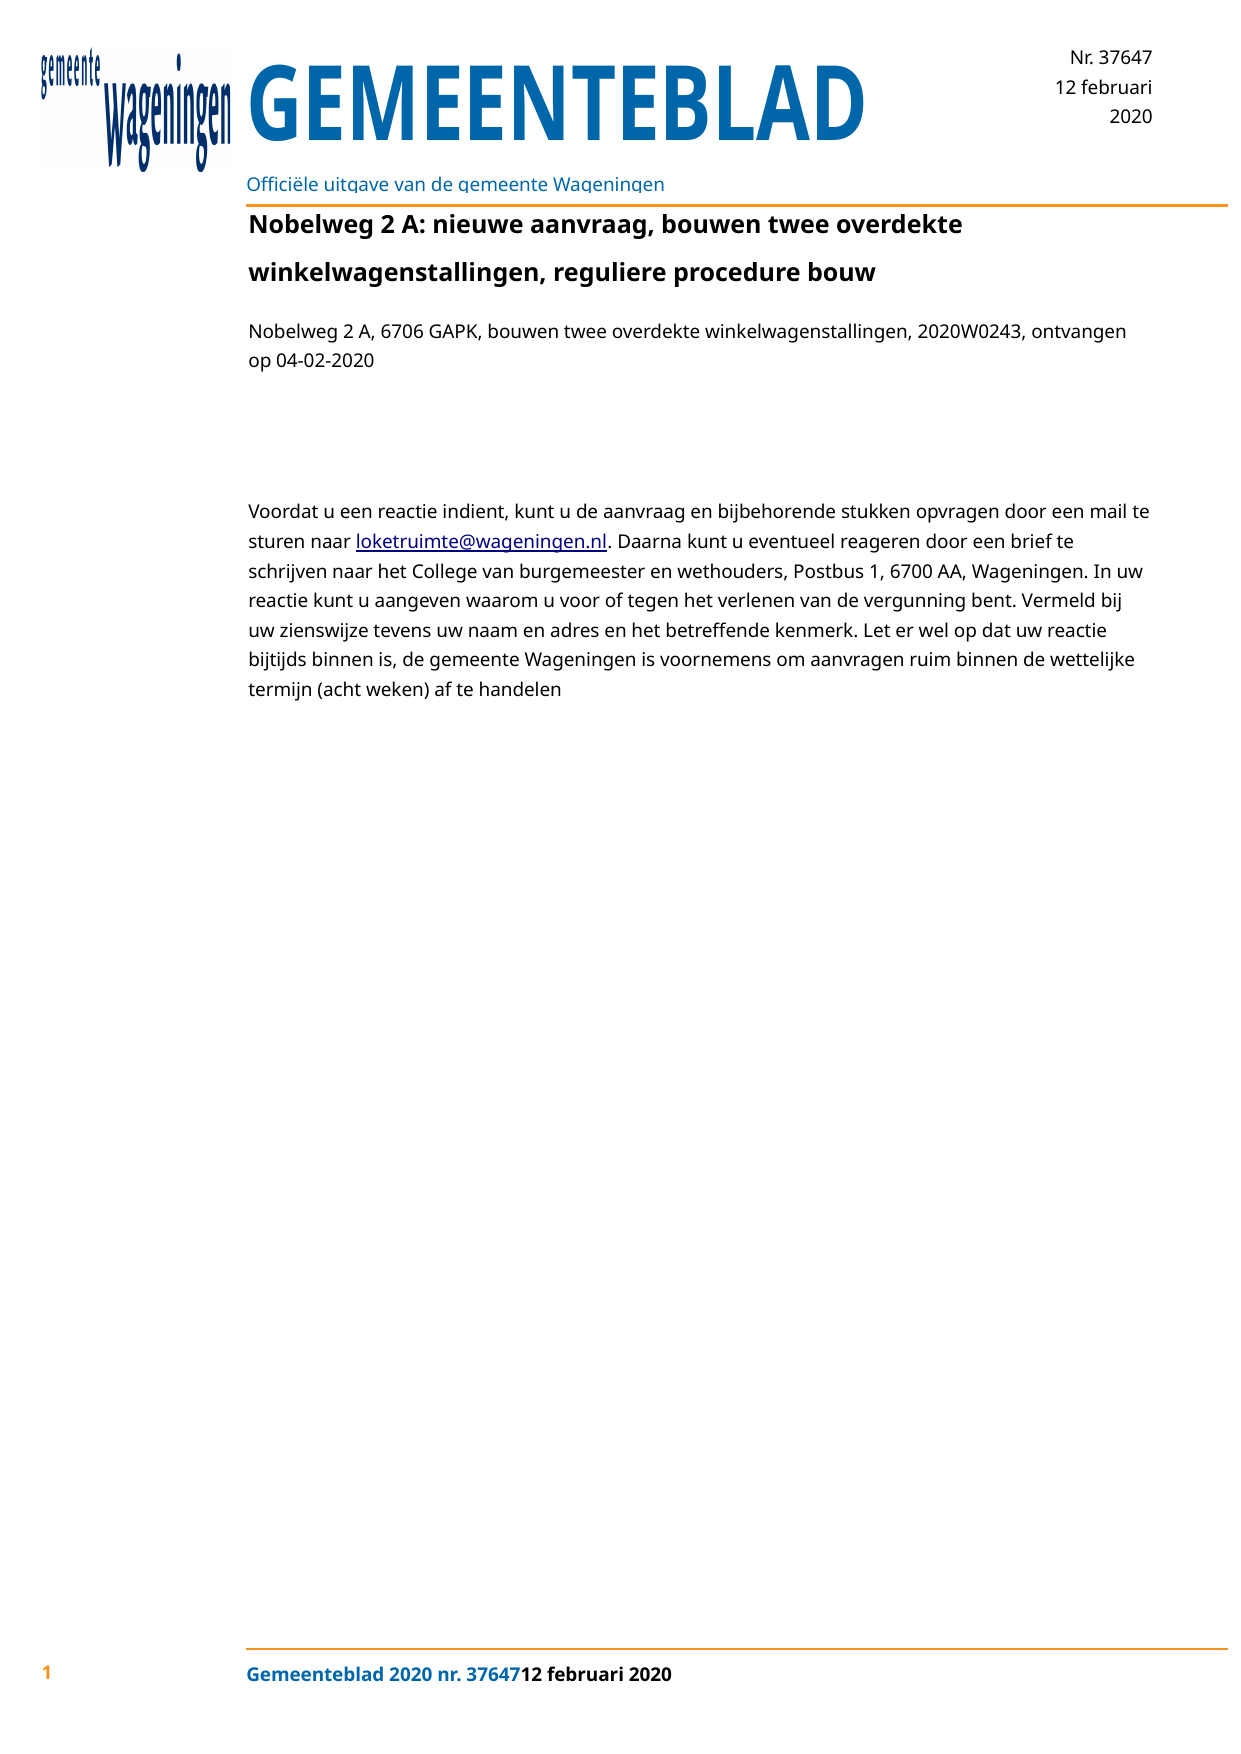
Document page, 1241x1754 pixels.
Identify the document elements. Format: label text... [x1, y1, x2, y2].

picture [41, 47, 231, 172]
text Voordat u een reactie indient, kunt u de aanvraag en bijbehorende stukken opvragen door een mail te sturen naar loketruimte@wageningen.nl. Daarna kunt u eventueel reageren door een brief te schrijven naar het College van burgemeester en wethouders, Postbus 1, 6700 AA, Wageningen. In uw reactie kunt u aangeven waarom u voor of tegen het verlenen van de vergunning bent. Vermeld bij uw zienswijze tevens uw naam en adres en het betreffende kenmerk. Let er wel op dat uw reactie bijtijds binnen is, de gemeente Wageningen is voornemens om aanvragen ruim binnen de wettelijke termijn (acht weken) af te handelen [248, 499, 1152, 702]
text Nobelweg 2 A, 6706 GAPK, bouwen twee overdekte winkelwagenstallingen, 2020W0243, ontvangen op 04-02-2020 [248, 318, 1152, 373]
text Nobelweg 2 A: nieuwe aanvraag, bouwen twee overdekte winkelwagenstallingen, reguliere procedure bouw [248, 207, 1152, 288]
